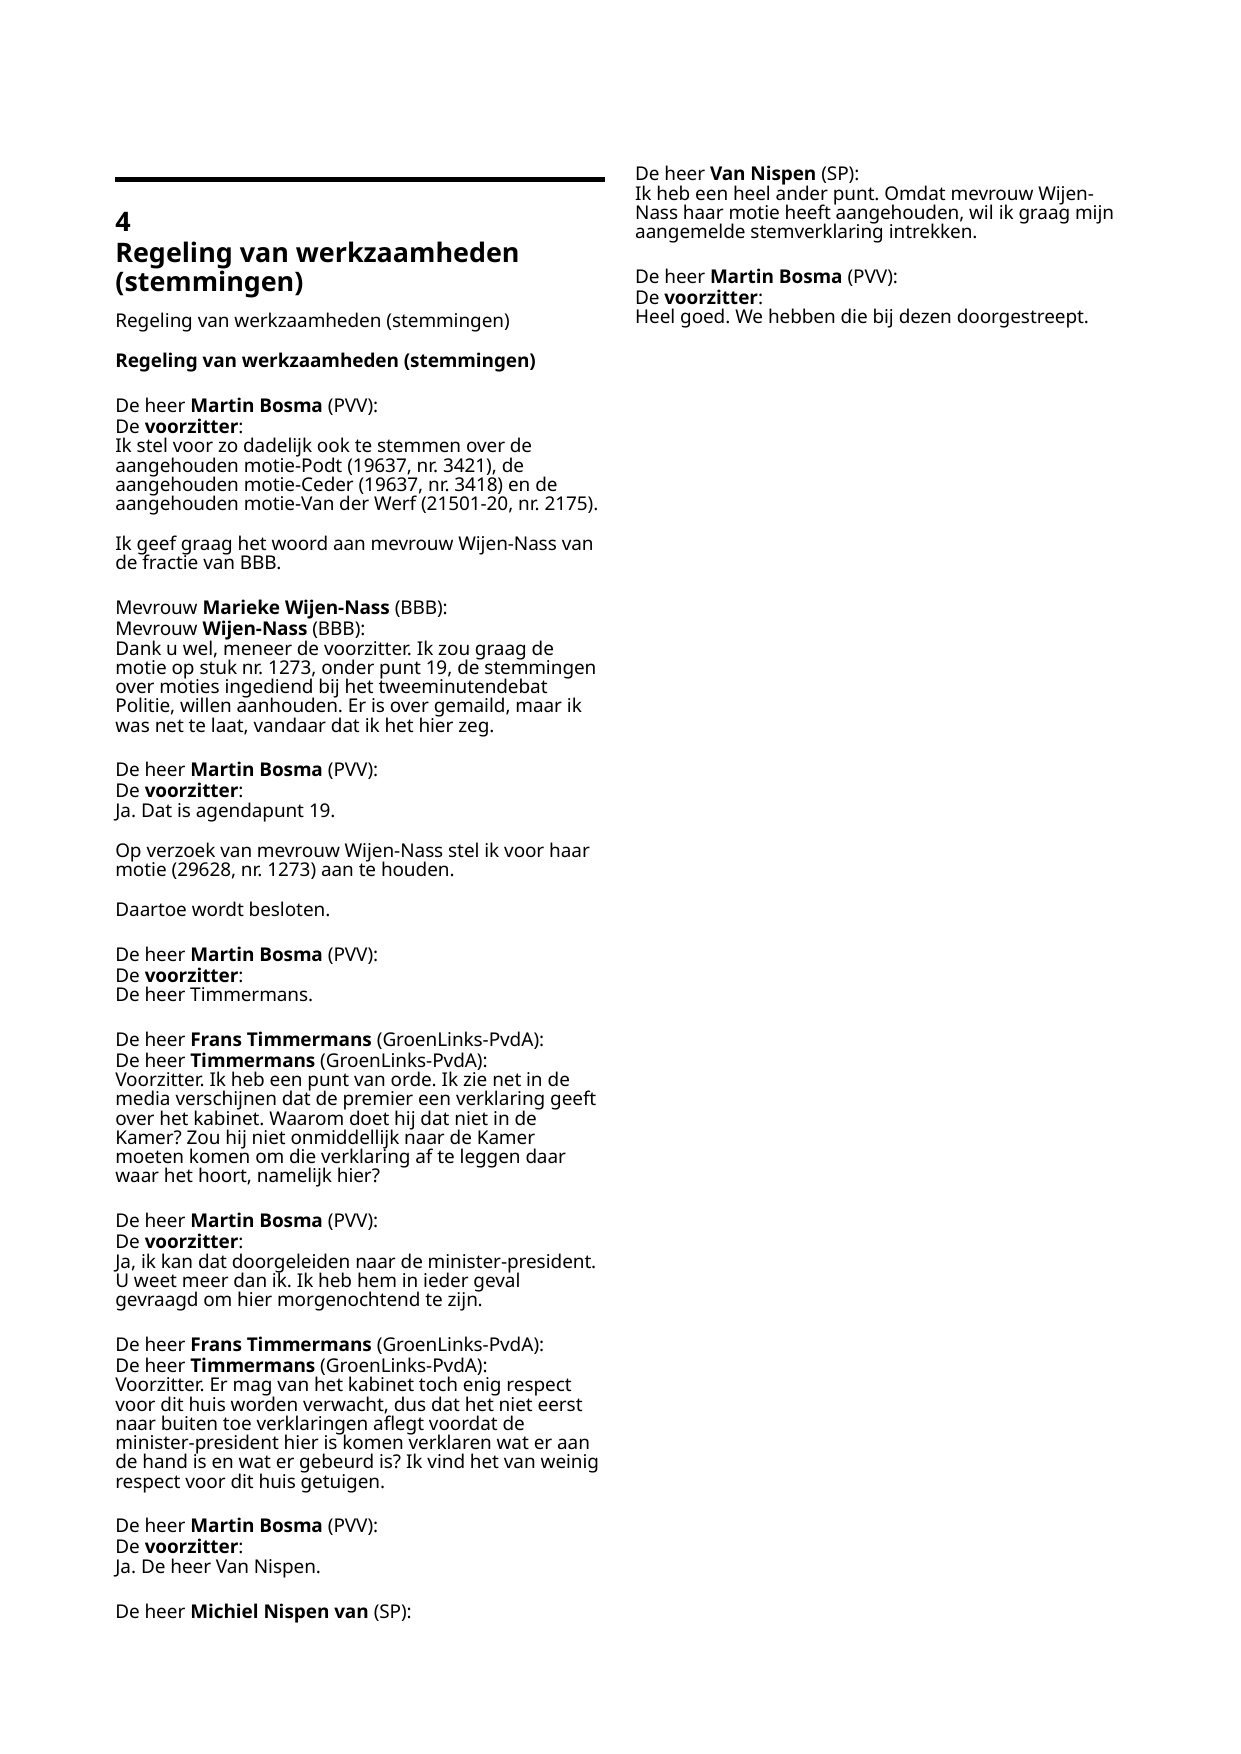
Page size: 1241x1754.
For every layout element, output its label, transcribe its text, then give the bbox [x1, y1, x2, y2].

text Ik stel voor zo dadelijk ook te stemmen over de aangehouden motie-Podt (19637, nr. 3421), de aangehouden motie-Ceder (19637, nr. 3418) en de aangehouden motie-Van der Werf (21501-20, nr. 2175). [115, 437, 605, 514]
text De heer Van Nispen (SP): [635, 165, 1125, 184]
text Mevrouw Wijen-Nass (BBB): [115, 620, 605, 639]
text De voorzitter: [115, 782, 605, 802]
text De voorzitter: [115, 1538, 605, 1558]
text Mevrouw Marieke Wijen-Nass (BBB): [115, 594, 605, 620]
text De heer Timmermans (GroenLinks-PvdA): [115, 1357, 605, 1376]
text De heer Martin Bosma (PVV): [115, 392, 605, 418]
text De heer Martin Bosma (PVV): [115, 1513, 605, 1538]
text De heer Timmermans (GroenLinks-PvdA): [115, 1052, 605, 1071]
text Regeling van werkzaamheden (stemmingen) [115, 239, 605, 312]
text Voorzitter. Ik heb een punt van orde. Ik zie net in de media verschijnen dat de premier een verklaring geeft over het kabinet. Waarom doet hij dat niet in de Kamer? Zou hij niet onmiddellijk naar de Kamer moeten komen om die verklaring af te leggen daar waar het hoort, namelijk hier? [115, 1071, 605, 1187]
text Ja. De heer Van Nispen. [115, 1558, 605, 1577]
text De voorzitter: [115, 418, 605, 437]
text De heer Frans Timmermans (GroenLinks-PvdA): [115, 1026, 605, 1052]
text Dank u wel, meneer de voorzitter. Ik zou graag de motie op stuk nr. 1273, onder punt 19, de stemmingen over moties ingediend bij het tweeminutendebat Politie, willen aanhouden. Er is over gemaild, maar ik was net te laat, vandaar dat ik het hier zeg. [115, 639, 605, 736]
text De heer Martin Bosma (PVV): [115, 1208, 605, 1233]
text Ja, ik kan dat doorgeleiden naar de minister-president. U weet meer dan ik. Ik heb hem in ieder geval gevraagd om hier morgenochtend te zijn. [115, 1253, 605, 1310]
text Ja. Dat is agendapunt 19. [115, 802, 605, 821]
text Daartoe wordt besloten. [115, 901, 605, 920]
text Ik heb een heel ander punt. Omdat mevrouw Wijen-Nass haar motie heeft aangehouden, wil ik graag mijn aangemelde stemverklaring intrekken. [635, 184, 1125, 242]
text De heer Timmermans. [115, 986, 605, 1005]
text De heer Martin Bosma (PVV): [635, 263, 1125, 289]
text Regeling van werkzaamheden (stemmingen) [115, 352, 605, 372]
text Voorzitter. Er mag van het kabinet toch enig respect voor dit huis worden verwacht, dus dat het niet eerst naar buiten toe verklaringen aflegt voordat de minister-president hier is komen verklaren wat er aan de hand is en wat er gebeurd is? Ik vind het van weinig respect voor dit huis getuigen. [115, 1376, 605, 1492]
text De heer Martin Bosma (PVV): [115, 757, 605, 782]
text Ik geef graag het woord aan mevrouw Wijen-Nass van de fractie van BBB. [115, 535, 605, 574]
text De heer Martin Bosma (PVV): [115, 941, 605, 967]
text 4 [115, 203, 605, 239]
text Op verzoek van mevrouw Wijen-Nass stel ik voor haar motie (29628, nr. 1273) aan te houden. [115, 842, 605, 880]
text De heer Frans Timmermans (GroenLinks-PvdA): [115, 1331, 605, 1357]
text De heer Michiel Nispen van (SP): [115, 1598, 605, 1623]
text Regeling van werkzaamheden (stemmingen) [115, 312, 605, 332]
text De voorzitter: [115, 1233, 605, 1253]
text Heel goed. We hebben die bij dezen doorgestreept. [635, 308, 1125, 327]
text De voorzitter: [115, 967, 605, 986]
text De voorzitter: [635, 289, 1125, 308]
